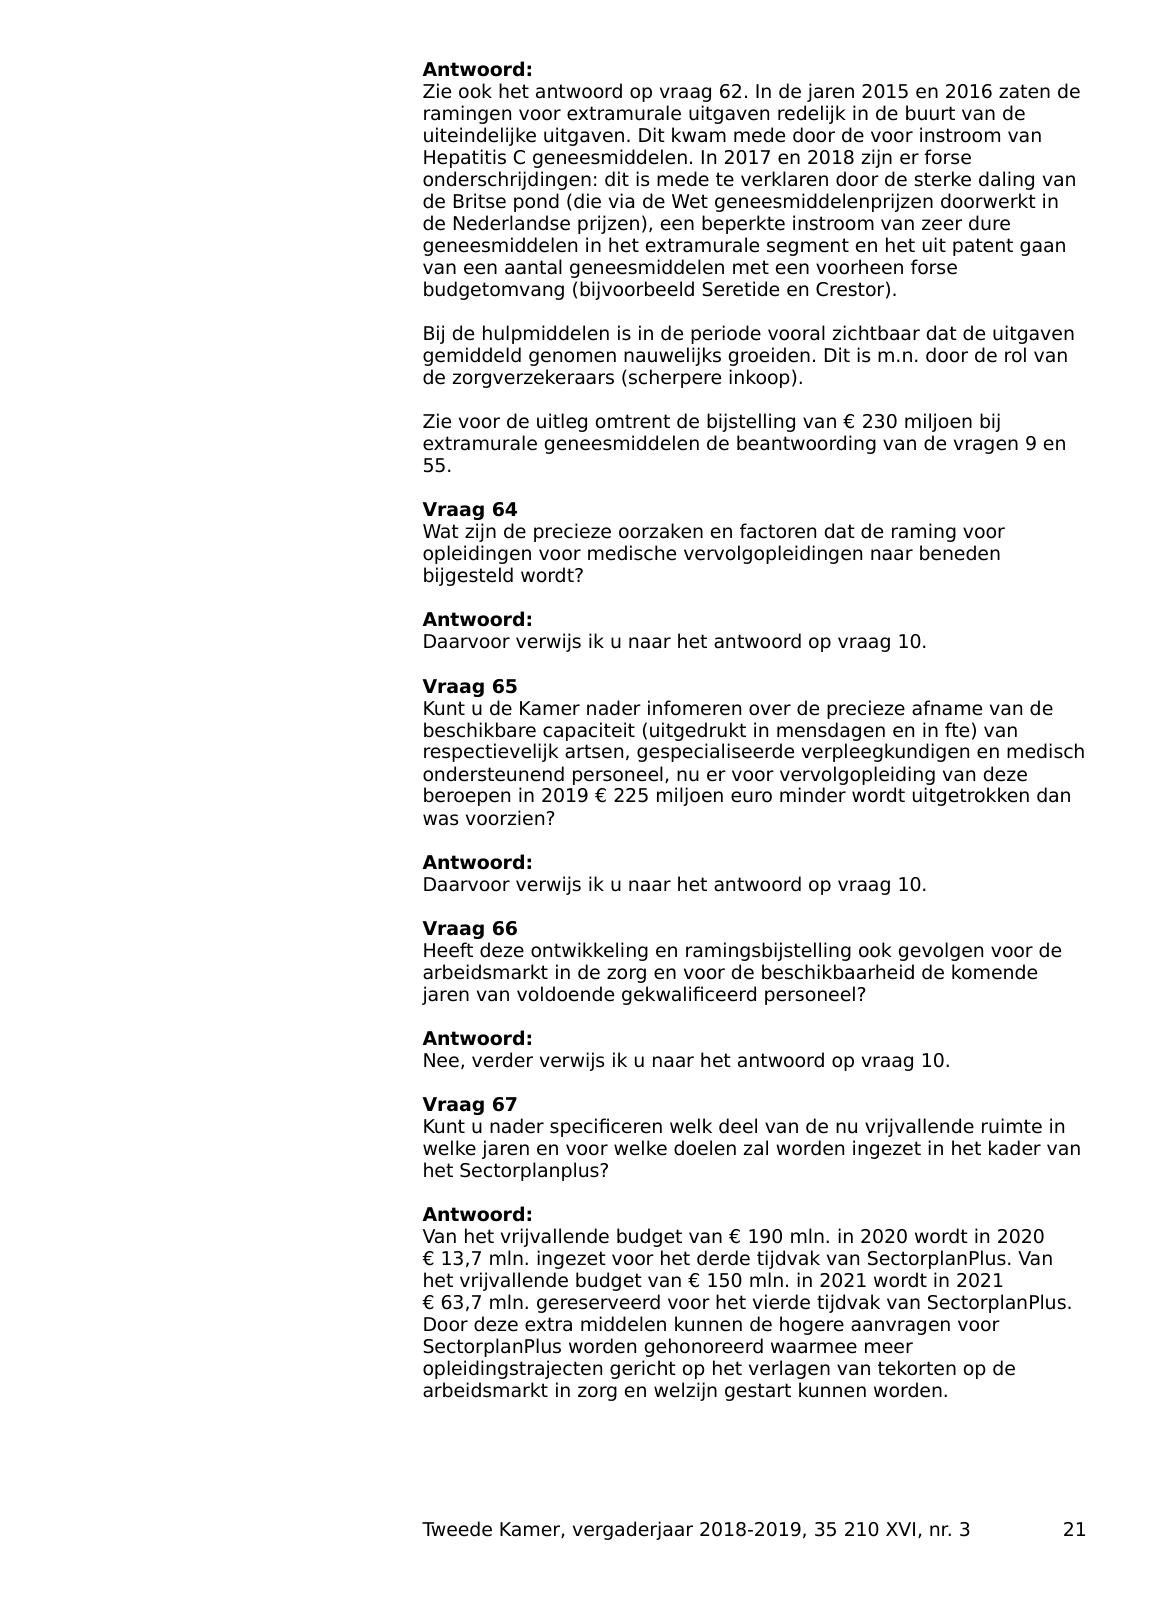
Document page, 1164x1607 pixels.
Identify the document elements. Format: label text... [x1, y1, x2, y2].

text Wat zijn de precieze oorzaken en factoren dat de raming voor opleidingen voor medische vervolgopleidingen naar beneden bijgesteld wordt? [422, 521, 1087, 587]
subtitle Vraag 65 [422, 676, 1087, 697]
subtitle Antwoord: [422, 59, 1087, 81]
text Daarvoor verwijs ik u naar het antwoord op vraag 10. [422, 873, 1087, 896]
text Van het vrijvallende budget van € 190 mln. in 2020 wordt in 2020 € 13,7 mln. ingezet voor het derde tijdvak van SectorplanPlus. Van het vrijvallende budget van € 150 mln. in 2021 wordt in 2021 € 63,7 mln. gereserveerd voor het vierde tijdvak van SectorplanPlus. Door deze extra middelen kunnen de hogere aanvragen voor SectorplanPlus worden gehonoreerd waarmee meer opleidingstrajecten gericht op het verlagen van tekorten op de arbeidsmarkt in zorg en welzijn gestart kunnen worden. [422, 1226, 1087, 1402]
text Daarvoor verwijs ik u naar het antwoord op vraag 10. [422, 631, 1087, 653]
subtitle Vraag 66 [422, 918, 1087, 940]
text Zie voor de uitleg omtrent de bijstelling van € 230 miljoen bij extramurale geneesmiddelen de beantwoording van de vragen 9 en 55. [422, 411, 1087, 477]
subtitle Antwoord: [422, 1028, 1087, 1050]
text Heeft deze ontwikkeling en ramingsbijstelling ook gevolgen voor de arbeidsmarkt in de zorg en voor de beschikbaarheid de komende jaren van voldoende gekwalificeerd personeel? [422, 940, 1087, 1006]
subtitle Antwoord: [422, 1204, 1087, 1226]
subtitle Antwoord: [422, 852, 1087, 873]
text Kunt u de Kamer nader infomeren over de precieze afname van de beschikbare capaciteit (uitgedrukt in mensdagen en in fte) van respectievelijk artsen, gespecialiseerde verpleegkundigen en medisch ondersteunend personeel, nu er voor vervolgopleiding van deze beroepen in 2019 € 225 miljoen euro minder wordt uitgetrokken dan was voorzien? [422, 697, 1087, 829]
subtitle Vraag 67 [422, 1094, 1087, 1116]
text Zie ook het antwoord op vraag 62. In de jaren 2015 en 2016 zaten de ramingen voor extramurale uitgaven redelijk in de buurt van de uiteindelijke uitgaven. Dit kwam mede door de voor instroom van Hepatitis C geneesmiddelen. In 2017 en 2018 zijn er forse onderschrijdingen: dit is mede te verklaren door de sterke daling van de Britse pond (die via de Wet geneesmiddelenprijzen doorwerkt in de Nederlandse prijzen), een beperkte instroom van zeer dure geneesmiddelen in het extramurale segment en het uit patent gaan van een aantal geneesmiddelen met een voorheen forse budgetomvang (bijvoorbeeld Seretide en Crestor). [422, 81, 1087, 301]
text Bij de hulpmiddelen is in de periode vooral zichtbaar dat de uitgaven gemiddeld genomen nauwelijks groeiden. Dit is m.n. door de rol van de zorgverzekeraars (scherpere inkoop). [422, 323, 1087, 389]
subtitle Vraag 64 [422, 499, 1087, 521]
subtitle Antwoord: [422, 609, 1087, 631]
text Nee, verder verwijs ik u naar het antwoord op vraag 10. [422, 1050, 1087, 1072]
text Kunt u nader specificeren welk deel van de nu vrijvallende ruimte in welke jaren en voor welke doelen zal worden ingezet in het kader van het Sectorplanplus? [422, 1116, 1087, 1182]
